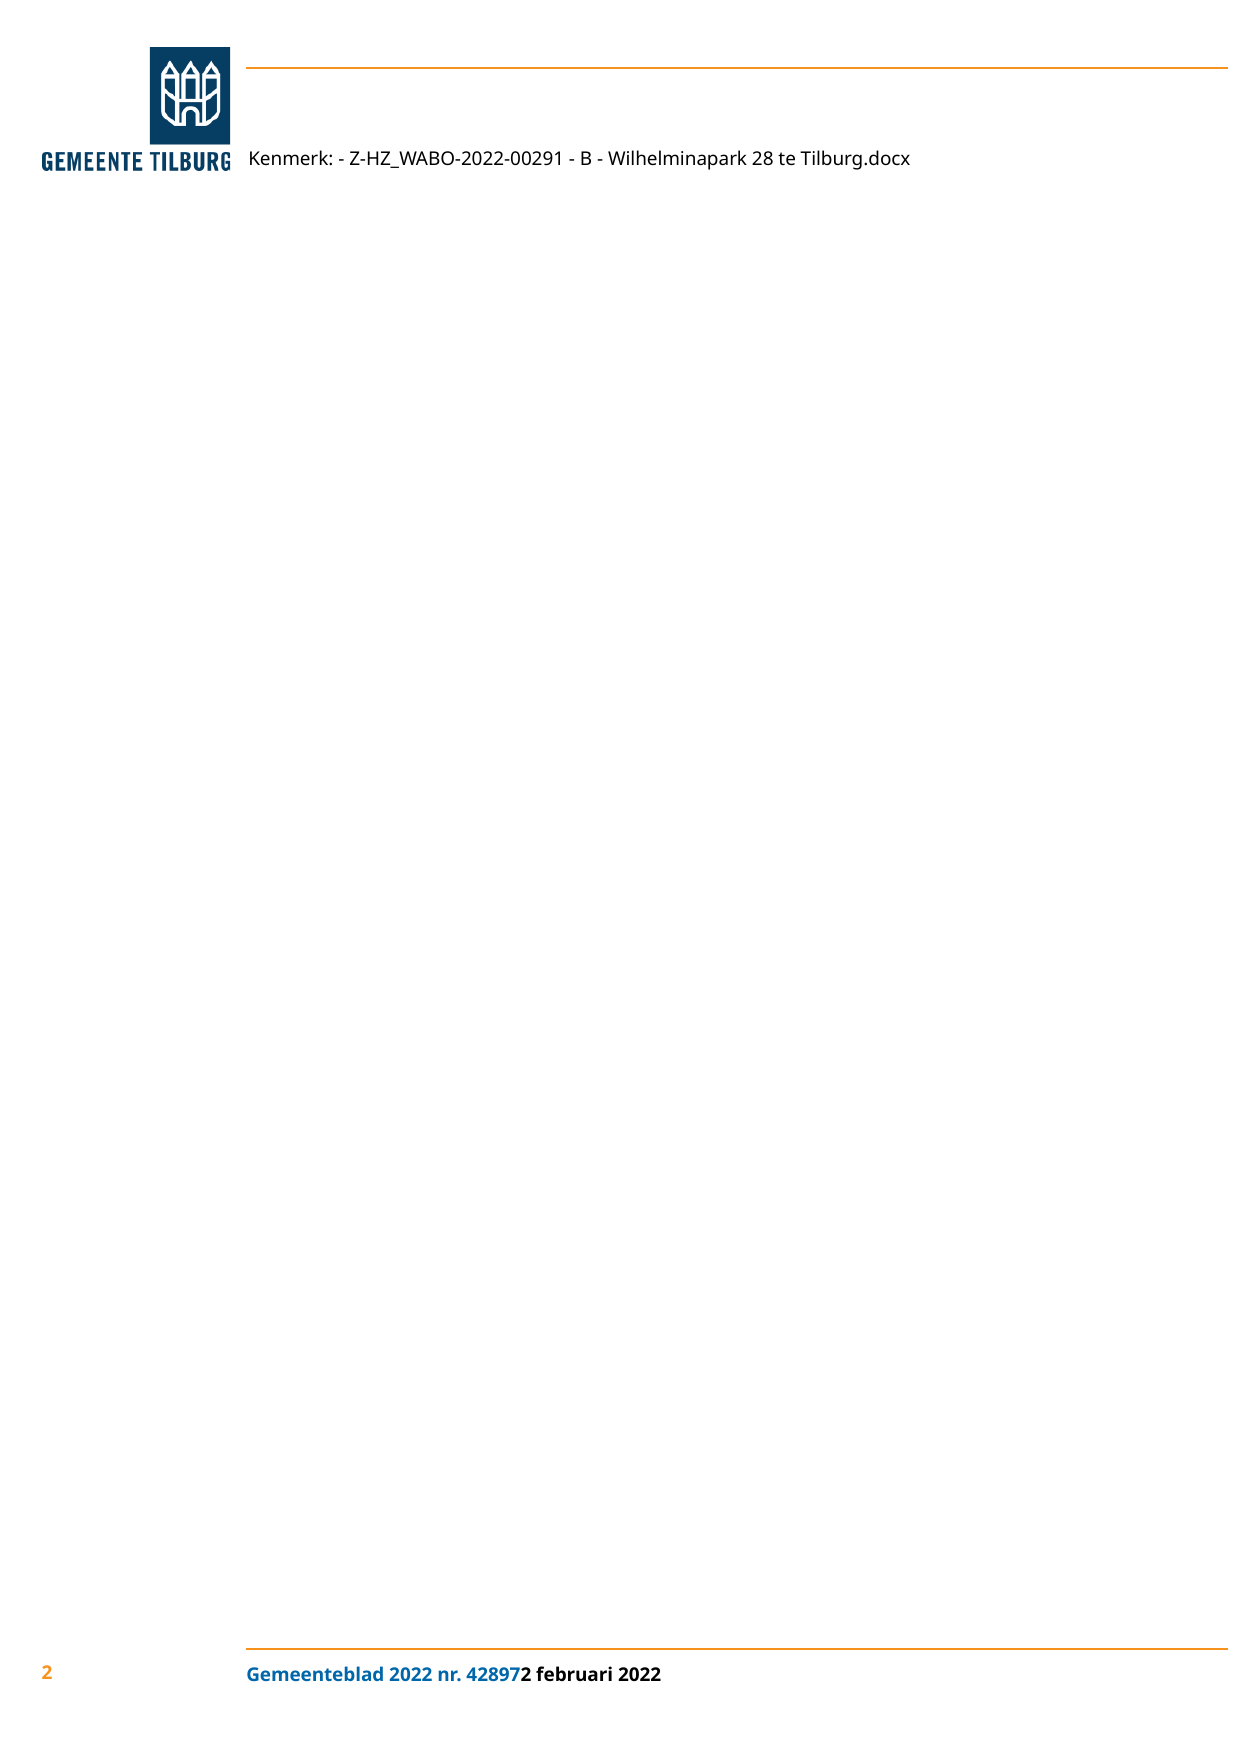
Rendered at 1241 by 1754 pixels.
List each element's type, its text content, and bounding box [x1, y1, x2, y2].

picture [41, 47, 231, 172]
text Kenmerk: - Z-HZ_WABO-2022-00291 - B - Wilhelminapark 28 te Tilburg.docx [248, 145, 1152, 171]
